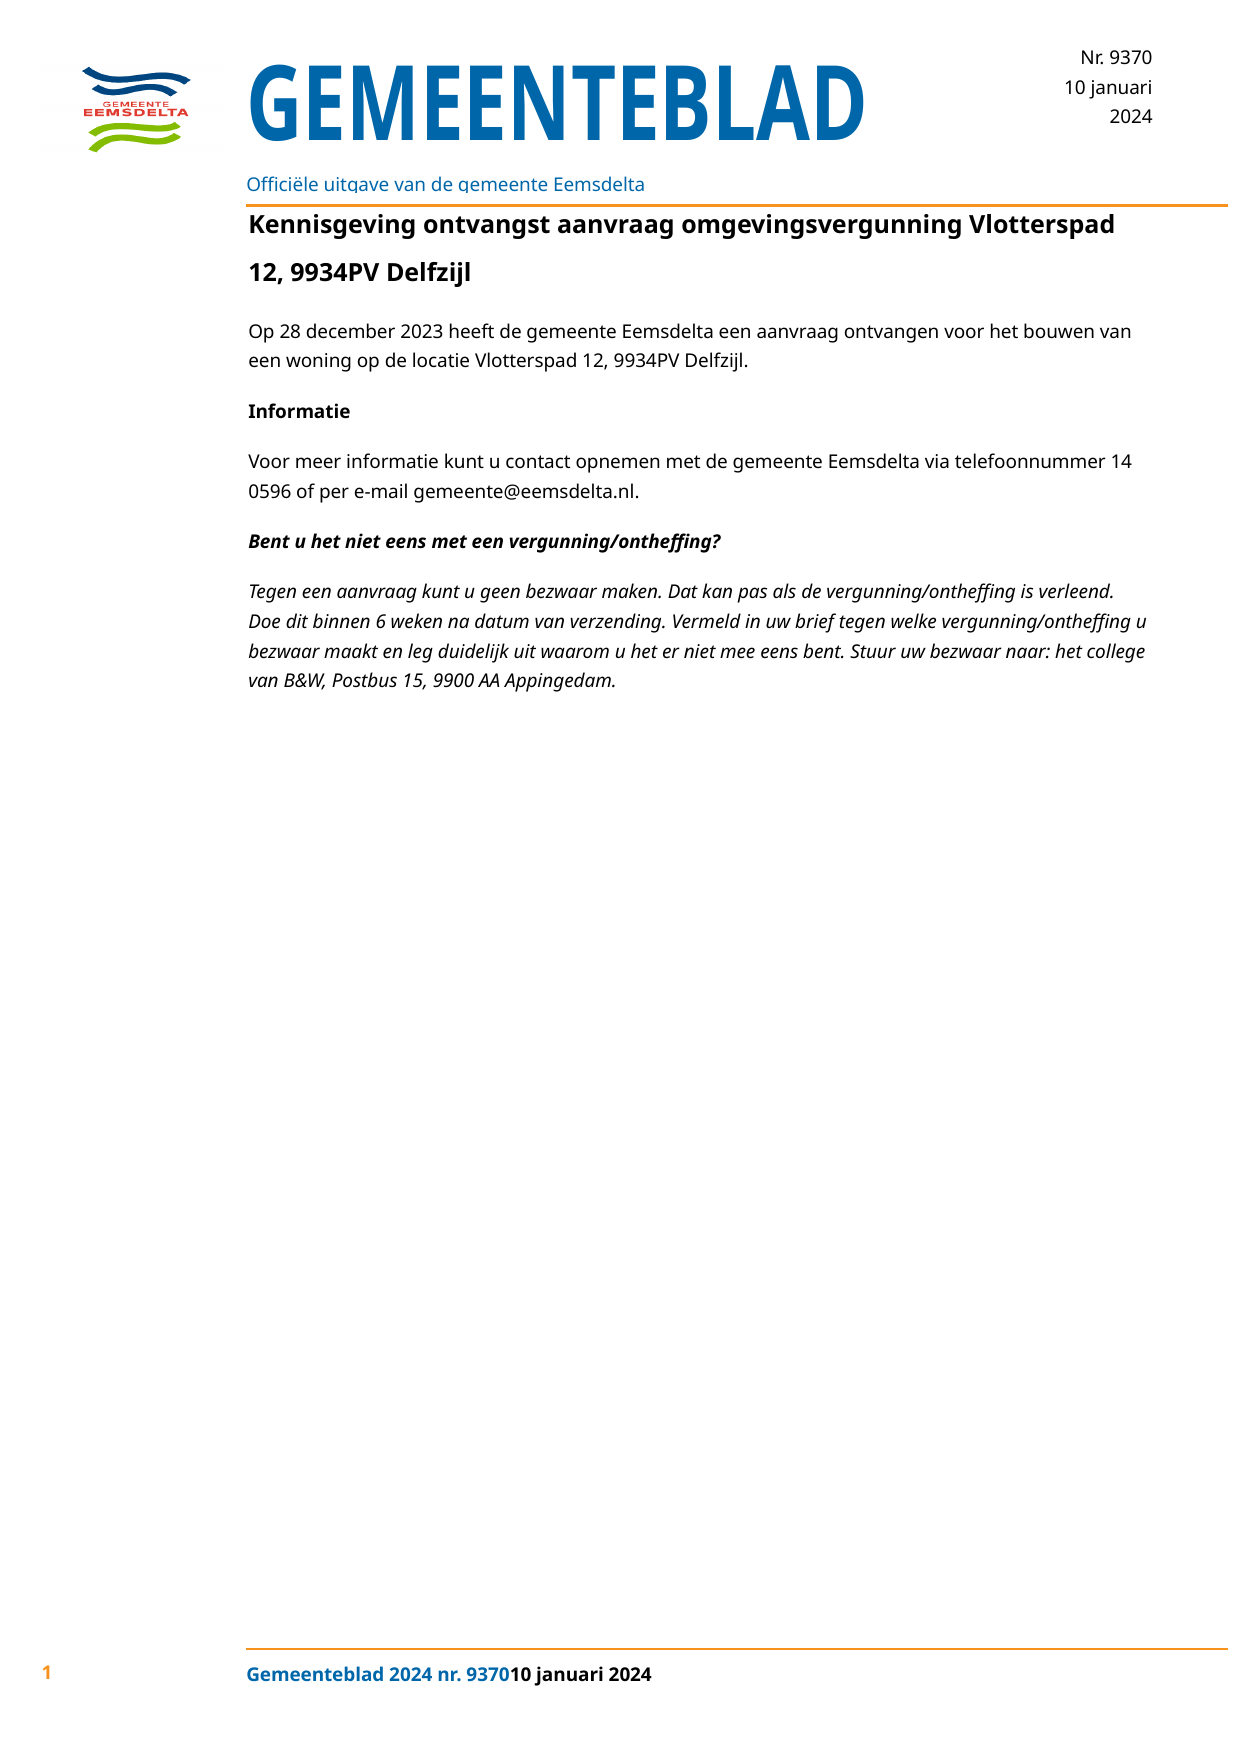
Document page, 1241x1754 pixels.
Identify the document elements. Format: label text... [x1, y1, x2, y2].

text Op 28 december 2023 heeft de gemeente Eemsdelta een aanvraag ontvangen voor het bouwen van een woning op de locatie Vlotterspad 12, 9934PV Delfzijl. [248, 318, 1152, 373]
picture [41, 47, 231, 172]
text Tegen een aanvraag kunt u geen bezwaar maken. Dat kan pas als de vergunning/ontheffing is verleend. Doe dit binnen 6 weken na datum van verzending. Vermeld in uw brief tegen welke vergunning/ontheffing u bezwaar maakt en leg duidelijk uit waarom u het er niet mee eens bent. Stuur uw bezwaar naar: het college van B&W, Postbus 15, 9900 AA Appingedam. [248, 579, 1152, 693]
text Bent u het niet eens met een vergunning/ontheffing? [248, 528, 1152, 554]
text Kennisgeving ontvangst aanvraag omgevingsvergunning Vlotterspad 12, 9934PV Delfzijl [248, 207, 1152, 288]
text Voor meer informatie kunt u contact opnemen met de gemeente Eemsdelta via telefoonnummer 14 0596 of per e-mail gemeente@eemsdelta.nl. [248, 448, 1152, 504]
text Informatie [248, 398, 1152, 424]
